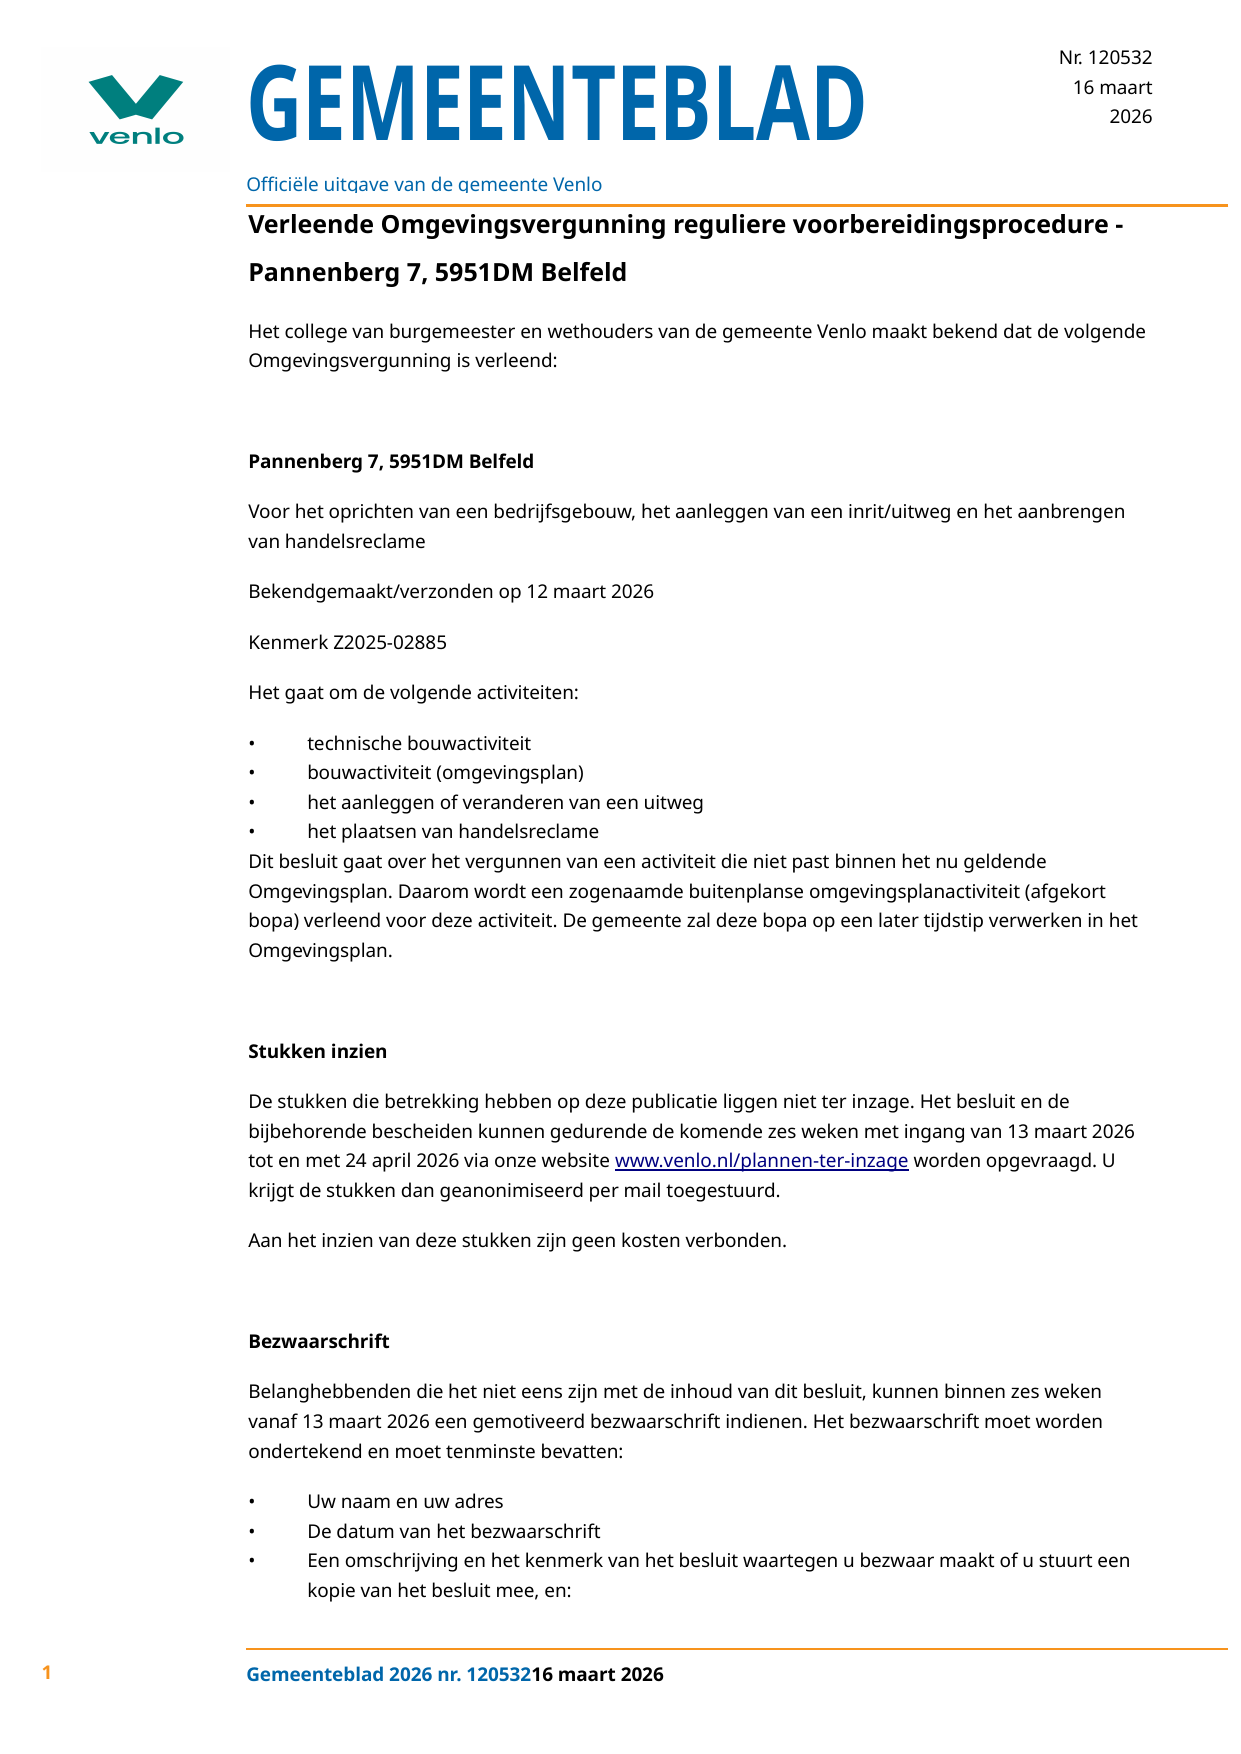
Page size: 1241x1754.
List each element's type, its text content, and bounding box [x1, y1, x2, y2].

text Verleende Omgevingsvergunning reguliere voorbereidingsprocedure - Pannenberg 7, 5951DM Belfeld [248, 207, 1152, 288]
text Het college van burgemeester en wethouders van de gemeente Venlo maakt bekend dat de volgende Omgevingsvergunning is verleend: [248, 318, 1152, 373]
text Bekendgemaakt/verzonden op 12 maart 2026 [248, 579, 1152, 604]
text De stukken die betrekking hebben op deze publicatie liggen niet ter inzage. Het besluit en de bijbehorende bescheiden kunnen gedurende de komende zes weken met ingang van 13 maart 2026 tot en met 24 april 2026 via onze website www.venlo.nl/plannen-ter-inzage worden opgevraagd. U krijgt de stukken dan geanonimiseerd per mail toegestuurd. [248, 1088, 1152, 1203]
text Stukken inzien [248, 1038, 1152, 1064]
text Belanghebbenden die het niet eens zijn met de inhoud van dit besluit, kunnen binnen zes weken vanaf 13 maart 2026 een gemotiveerd bezwaarschrift indienen. Het bezwaarschrift moet worden ondertekend en moet tenminste bevatten: [248, 1379, 1152, 1464]
list technische bouwactiviteit [248, 730, 1152, 756]
list De datum van het bezwaarschrift [248, 1518, 1152, 1544]
list het aanleggen of veranderen van een uitweg [248, 789, 1152, 815]
text Kenmerk Z2025-02885 [248, 629, 1152, 655]
text Bezwaarschrift [248, 1328, 1152, 1354]
list bouwactiviteit (omgevingsplan) [248, 759, 1152, 785]
list Uw naam en uw adres [248, 1488, 1152, 1514]
text Voor het oprichten van een bedrijfsgebouw, het aanleggen van een inrit/uitweg en het aanbrengen van handelsreclame [248, 499, 1152, 554]
list Een omschrijving en het kenmerk van het besluit waartegen u bezwaar maakt of u stuurt een kopie van het besluit mee, en: [248, 1547, 1152, 1603]
list het plaatsen van handelsreclame [248, 819, 1152, 844]
text Het gaat om de volgende activiteiten: [248, 679, 1152, 705]
text Dit besluit gaat over het vergunnen van een activiteit die niet past binnen het nu geldende Omgevingsplan. Daarom wordt een zogenaamde buitenplanse omgevingsplanactiviteit (afgekort bopa) verleend voor deze activiteit. De gemeente zal deze bopa op een later tijdstip verwerken in het Omgevingsplan. [248, 848, 1152, 963]
text Pannenberg 7, 5951DM Belfeld [248, 448, 1152, 474]
picture [41, 47, 231, 172]
text Aan het inzien van deze stukken zijn geen kosten verbonden. [248, 1227, 1152, 1253]
